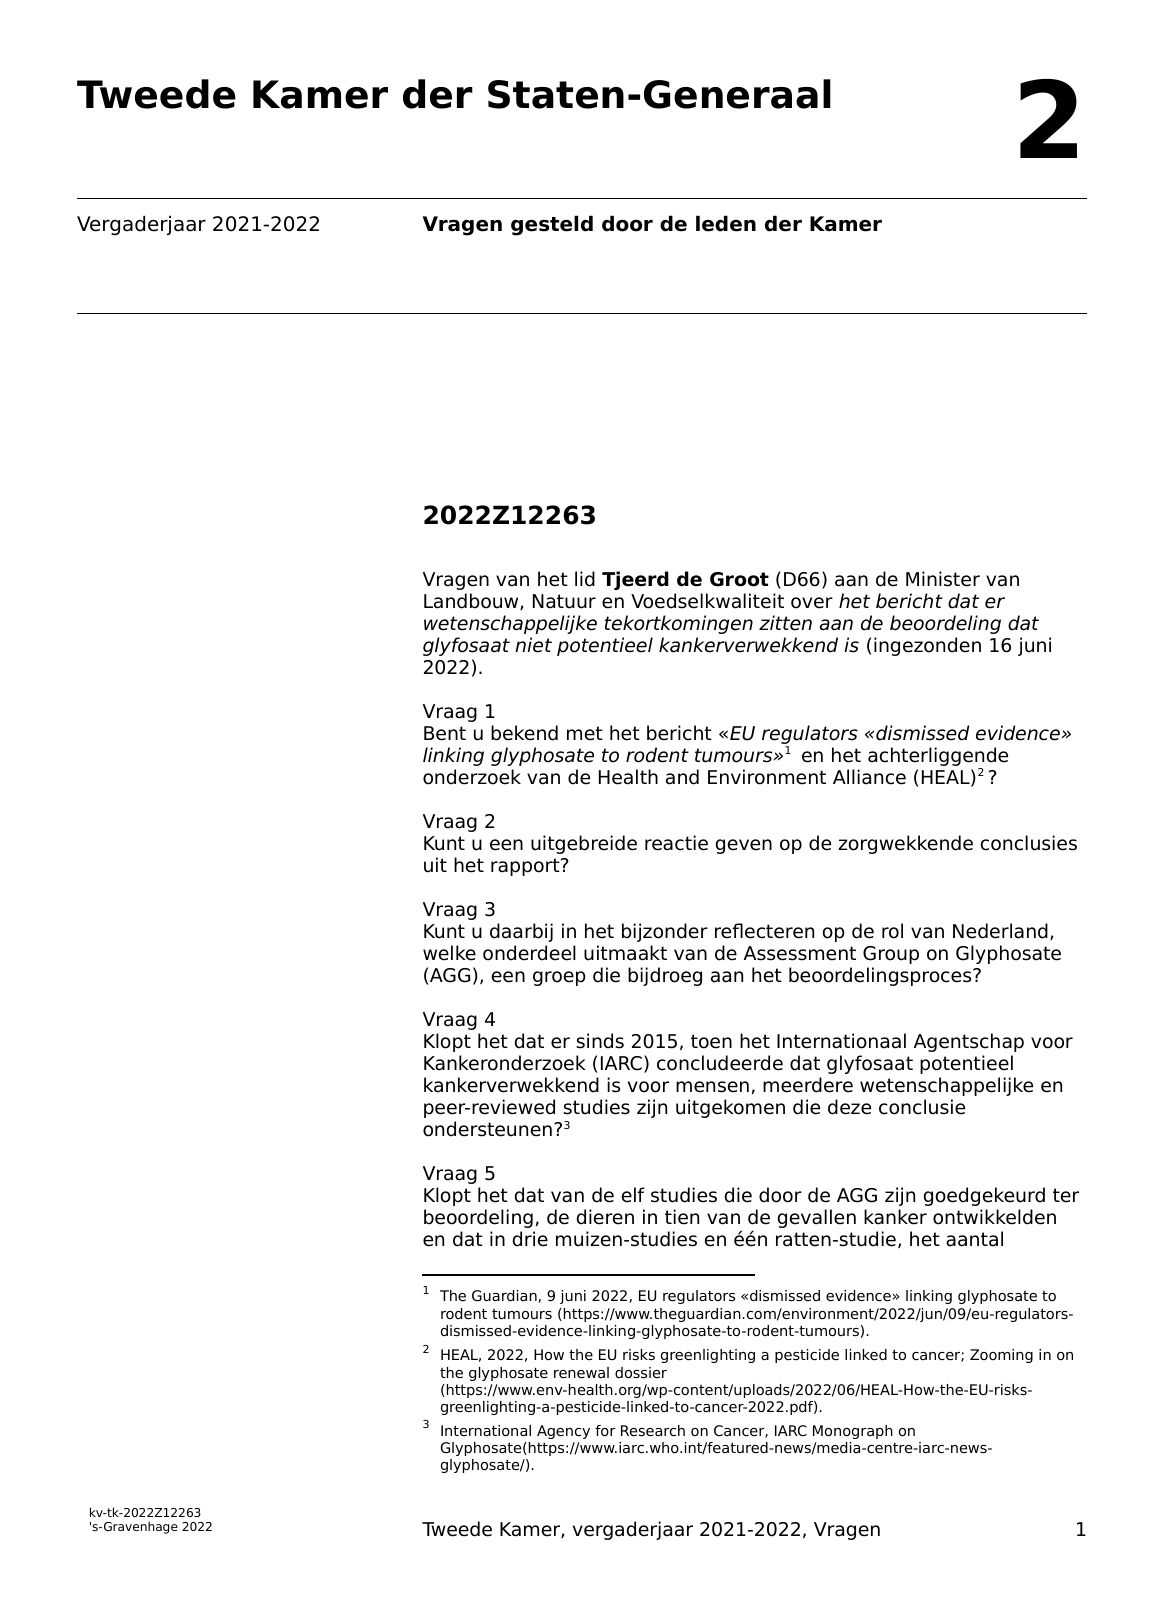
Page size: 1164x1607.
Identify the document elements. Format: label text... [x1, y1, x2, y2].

text Vraag 4 [422, 1009, 1087, 1031]
text Vraag 2 [422, 811, 1087, 833]
text Kunt u een uitgebreide reactie geven op de zorgwekkende conclusies uit het rapport? [422, 833, 1087, 877]
table_header Tweede Kamer der Staten-Generaal [77, 59, 886, 198]
text Vraag 5 [422, 1163, 1087, 1185]
table_cell Vragen gesteld door de leden der Kamer [422, 199, 1087, 313]
text Vragen van het lid Tjeerd de Groot (D66) aan de Minister van Landbouw, Natuur en Voedselkwaliteit over het bericht dat er wetenschappelijke tekortkomingen zitten aan de beoordeling dat glyfosaat niet potentieel kankerverwekkend is (ingezonden 16 juni 2022). [422, 569, 1087, 679]
text Vraag 1 [422, 701, 1087, 723]
text Klopt het dat van de elf studies die door de AGG zijn goedgekeurd ter beoordeling, de dieren in tien van de gevallen kanker ontwikkelden en dat in drie muizen-studies en één ratten-studie, het aantal [422, 1185, 1087, 1251]
table_cell Vergaderjaar 2021-2022 [77, 199, 422, 313]
text International Agency for Research on Cancer, IARC Monograph on Glyphosate(https://www.iarc.who.int/featured-news/media-centre-iarc-news-glyphosate/). [422, 1418, 1087, 1474]
text 2022Z12263 [422, 501, 1087, 531]
text kv-tk-2022Z12263 [88, 1506, 323, 1520]
text HEAL, 2022, How the EU risks greenlighting a pesticide linked to cancer; Zooming in on the glyphosate renewal dossier (https://www.env-health.org/wp-content/uploads/2022/06/HEAL-How-the-EU-risks-greenlighting-a-pesticide-linked-to-cancer-2022.pdf). [422, 1343, 1087, 1416]
text 's-Gravenhage 2022 [88, 1520, 323, 1534]
text Kunt u daarbij in het bijzonder reflecteren op de rol van Nederland, welke onderdeel uitmaakt van de Assessment Group on Glyphosate (AGG), een groep die bijdroeg aan het beoordelingsproces? [422, 921, 1087, 987]
text Vraag 3 [422, 899, 1087, 921]
text Bent u bekend met het bericht «EU regulators «dismissed evidence» linking glyphosate to rodent tumours» en het achterliggende onderzoek van de Health and Environment Alliance (HEAL)? [422, 723, 1087, 789]
text Klopt het dat er sinds 2015, toen het Internationaal Agentschap voor Kankeronderzoek (IARC) concludeerde dat glyfosaat potentieel kankerverwekkend is voor mensen, meerdere wetenschappelijke en peer-reviewed studies zijn uitgekomen die deze conclusie ondersteunen? [422, 1031, 1087, 1141]
text The Guardian, 9 juni 2022, EU regulators «dismissed evidence» linking glyphosate to rodent tumours (https://www.theguardian.com/environment/2022/jun/09/eu-regulators-dismissed-evidence-linking-glyphosate-to-rodent-tumours). [422, 1284, 1087, 1340]
table_header 2 [886, 59, 1087, 198]
